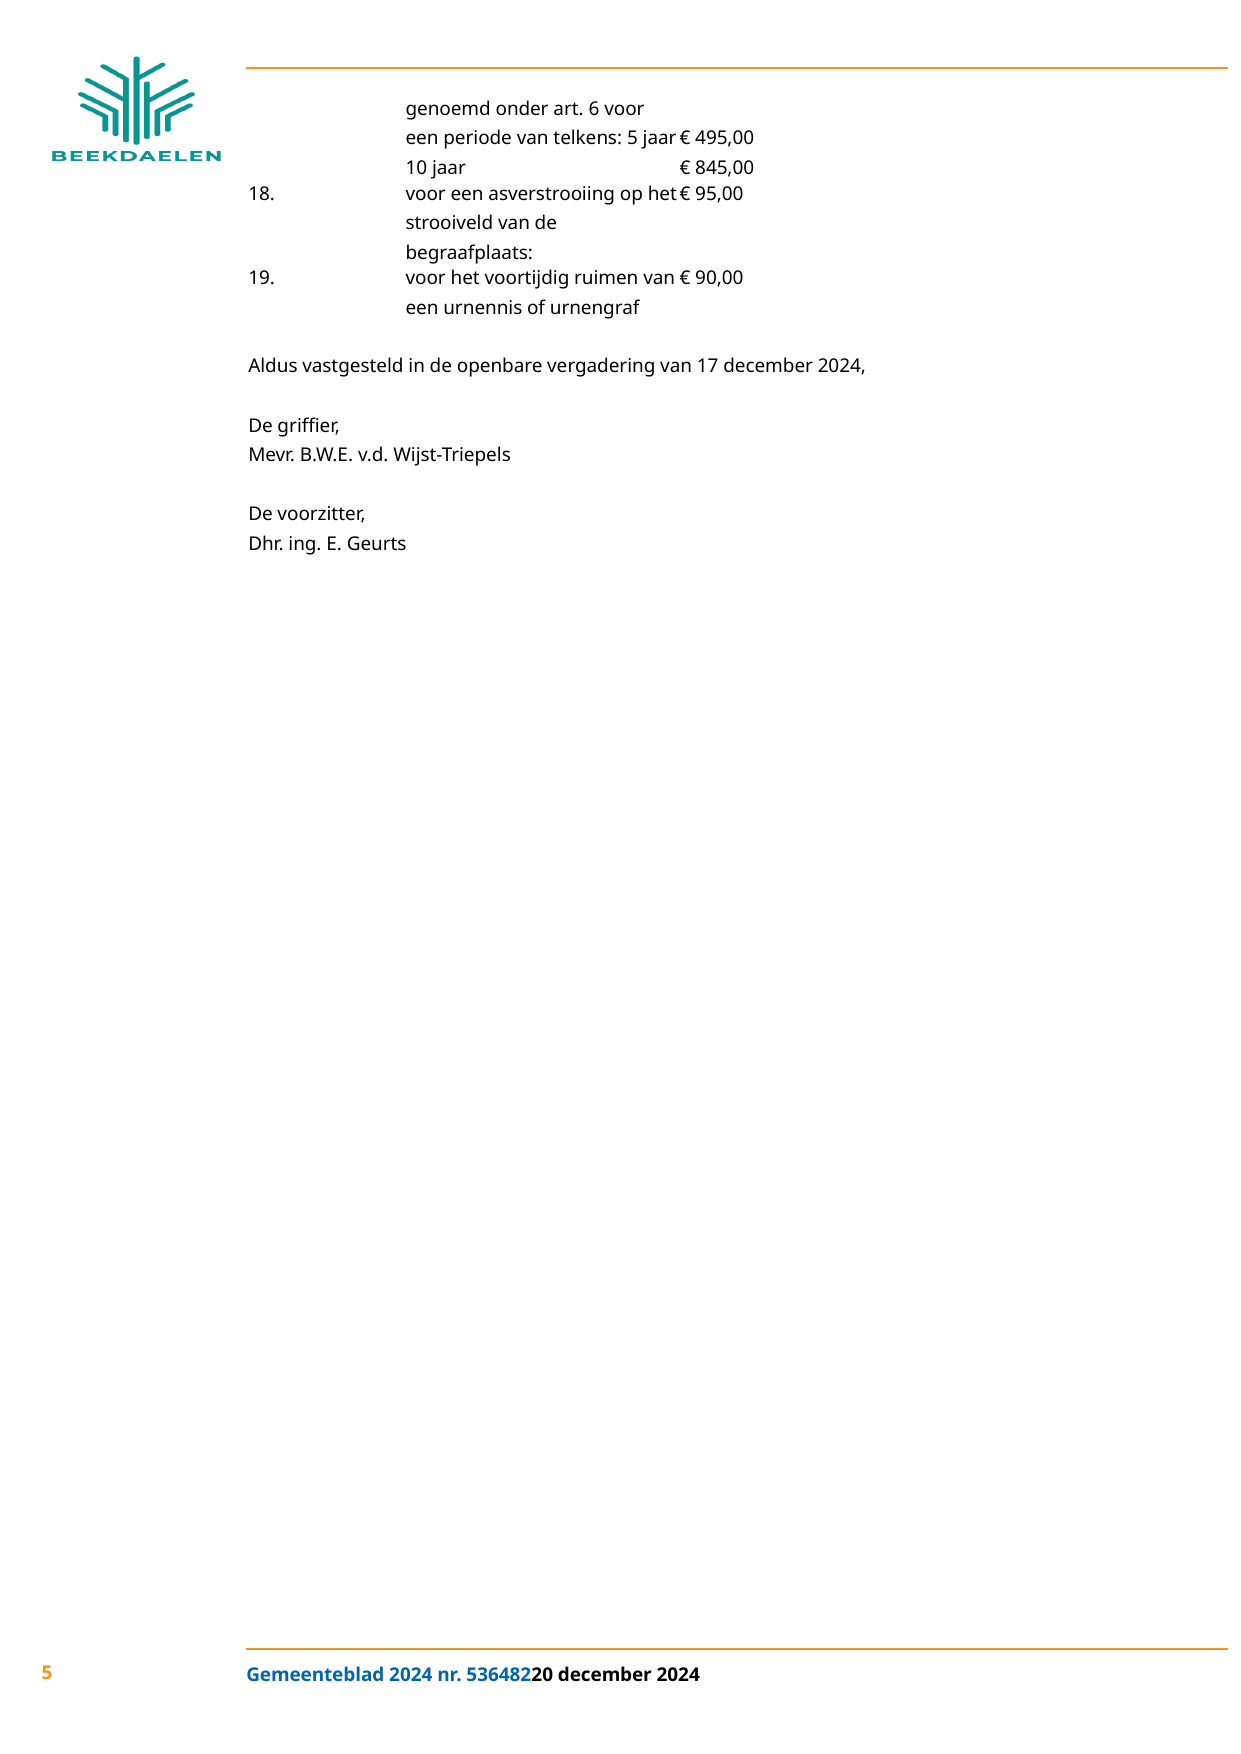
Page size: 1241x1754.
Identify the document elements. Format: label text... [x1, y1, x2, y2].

table_cell [994, 180, 1152, 264]
text Aldus vastgesteld in de openbare vergadering van 17 december 2024, [248, 353, 1152, 378]
table_cell voor een asverstrooiing op het strooiveld van de begraafplaats: [405, 180, 679, 264]
table_cell [837, 95, 994, 180]
table_cell voor het voortijdig ruimen van een urnennis of urnengraf [405, 265, 679, 320]
table_cell [248, 95, 405, 180]
picture [41, 47, 231, 172]
text Dhr. ing. E. Geurts [248, 530, 1152, 556]
table_cell € 90,00 [679, 265, 837, 320]
table_cell genoemd onder art. 6 voor een periode van telkens: 5 jaar 10 jaar [405, 95, 679, 180]
table_cell 18. [248, 180, 405, 264]
text Mevr. B.W.E. v.d. Wijst-Triepels [248, 441, 1152, 467]
table_cell [837, 265, 994, 320]
table_cell [994, 265, 1152, 320]
table_cell [994, 95, 1152, 180]
text De griffier, [248, 412, 1152, 438]
table_cell € 495,00 € 845,00 [679, 95, 837, 180]
text De voorzitter, [248, 501, 1152, 526]
table_cell [837, 180, 994, 264]
table_cell 19. [248, 265, 405, 320]
table_cell € 95,00 [679, 180, 837, 264]
